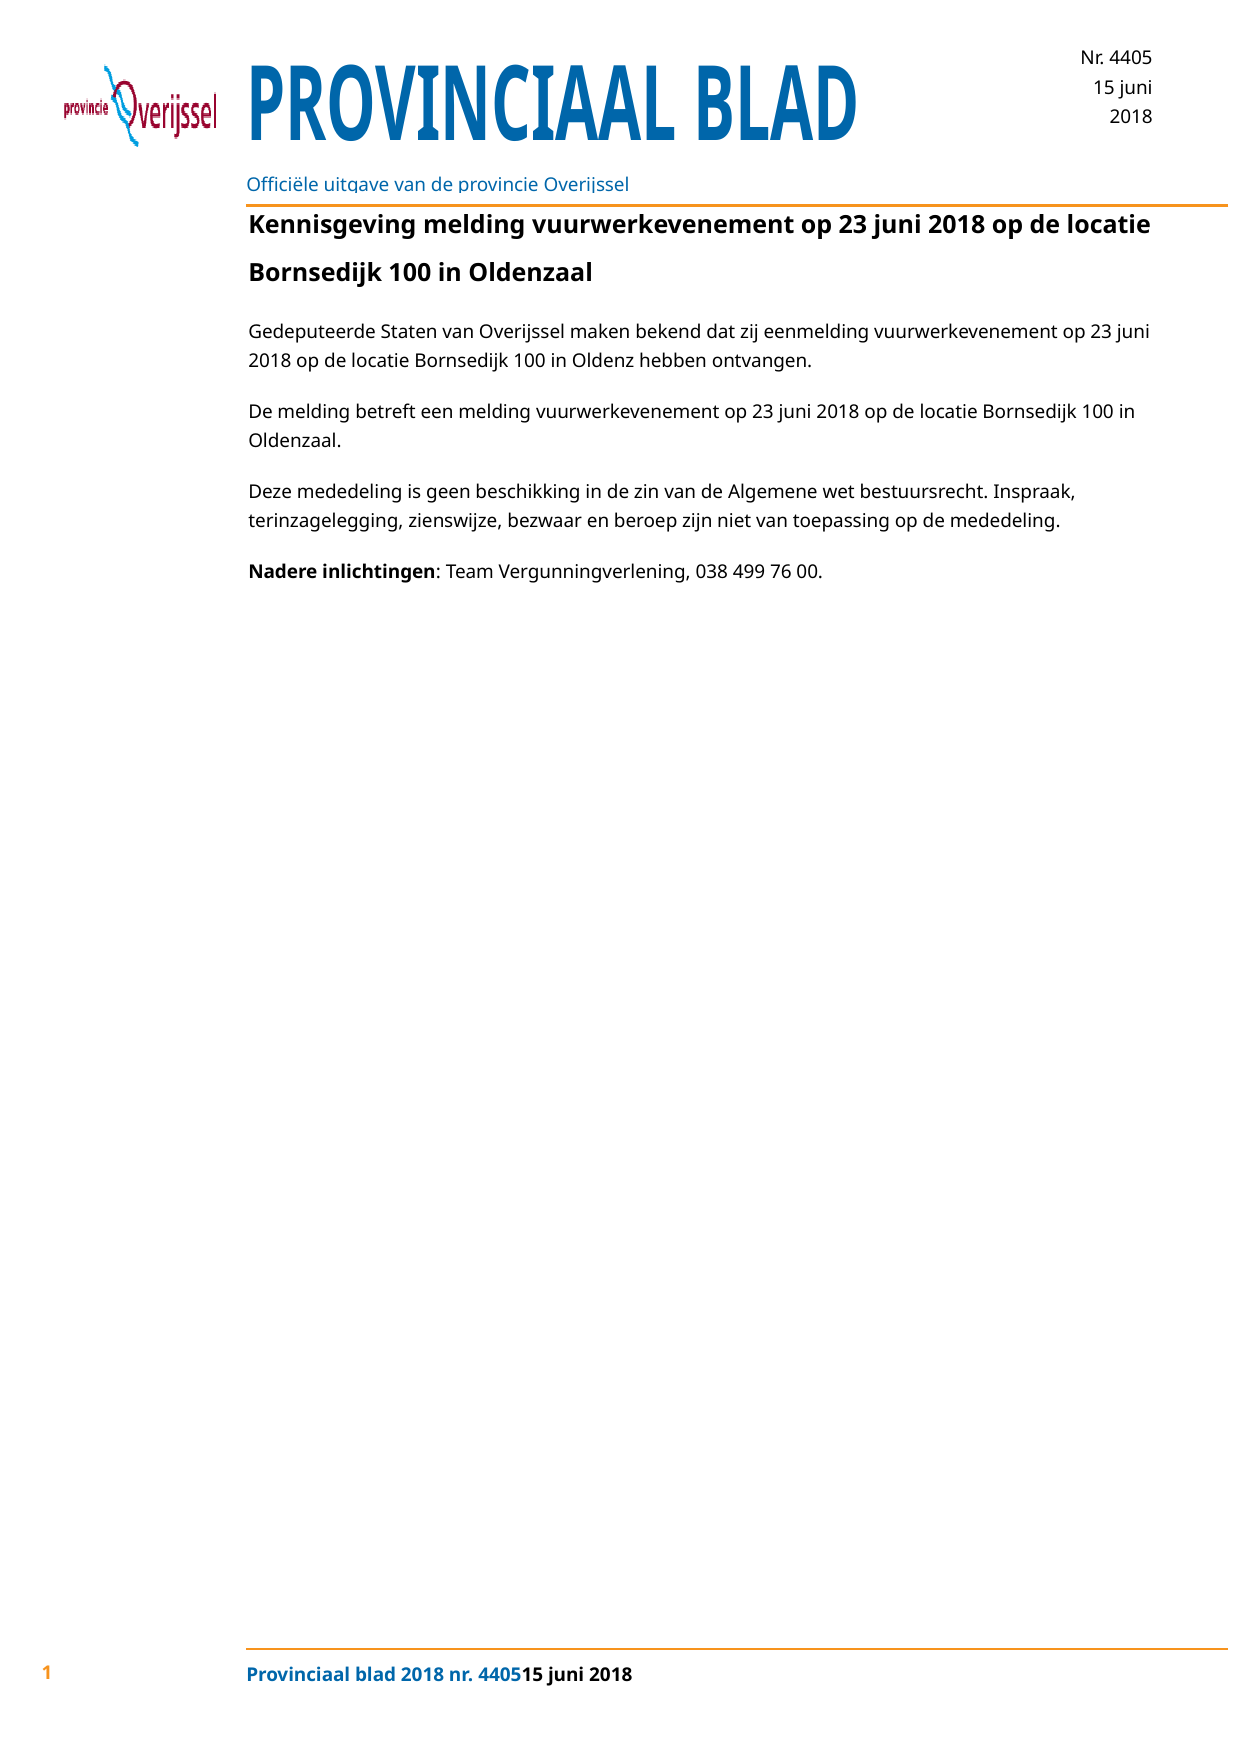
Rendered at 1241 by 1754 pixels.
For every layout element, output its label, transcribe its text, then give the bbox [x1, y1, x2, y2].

text De melding betreft een melding vuurwerkevenement op 23 juni 2018 op de locatie Bornsedijk 100 in Oldenzaal. [248, 398, 1152, 453]
text Deze mededeling is geen beschikking in de zin van de Algemene wet bestuursrecht. Inspraak, terinzagelegging, zienswijze, bezwaar en beroep zijn niet van toepassing op de mededeling. [248, 478, 1152, 533]
picture [41, 47, 231, 172]
text Gedeputeerde Staten van Overijssel maken bekend dat zij eenmelding vuurwerkevenement op 23 juni 2018 op de locatie Bornsedijk 100 in Oldenz hebben ontvangen. [248, 318, 1152, 373]
text Nadere inlichtingen: Team Vergunningverlening, 038 499 76 00. [248, 558, 1152, 584]
text Kennisgeving melding vuurwerkevenement op 23 juni 2018 op de locatie Bornsedijk 100 in Oldenzaal [248, 207, 1152, 288]
